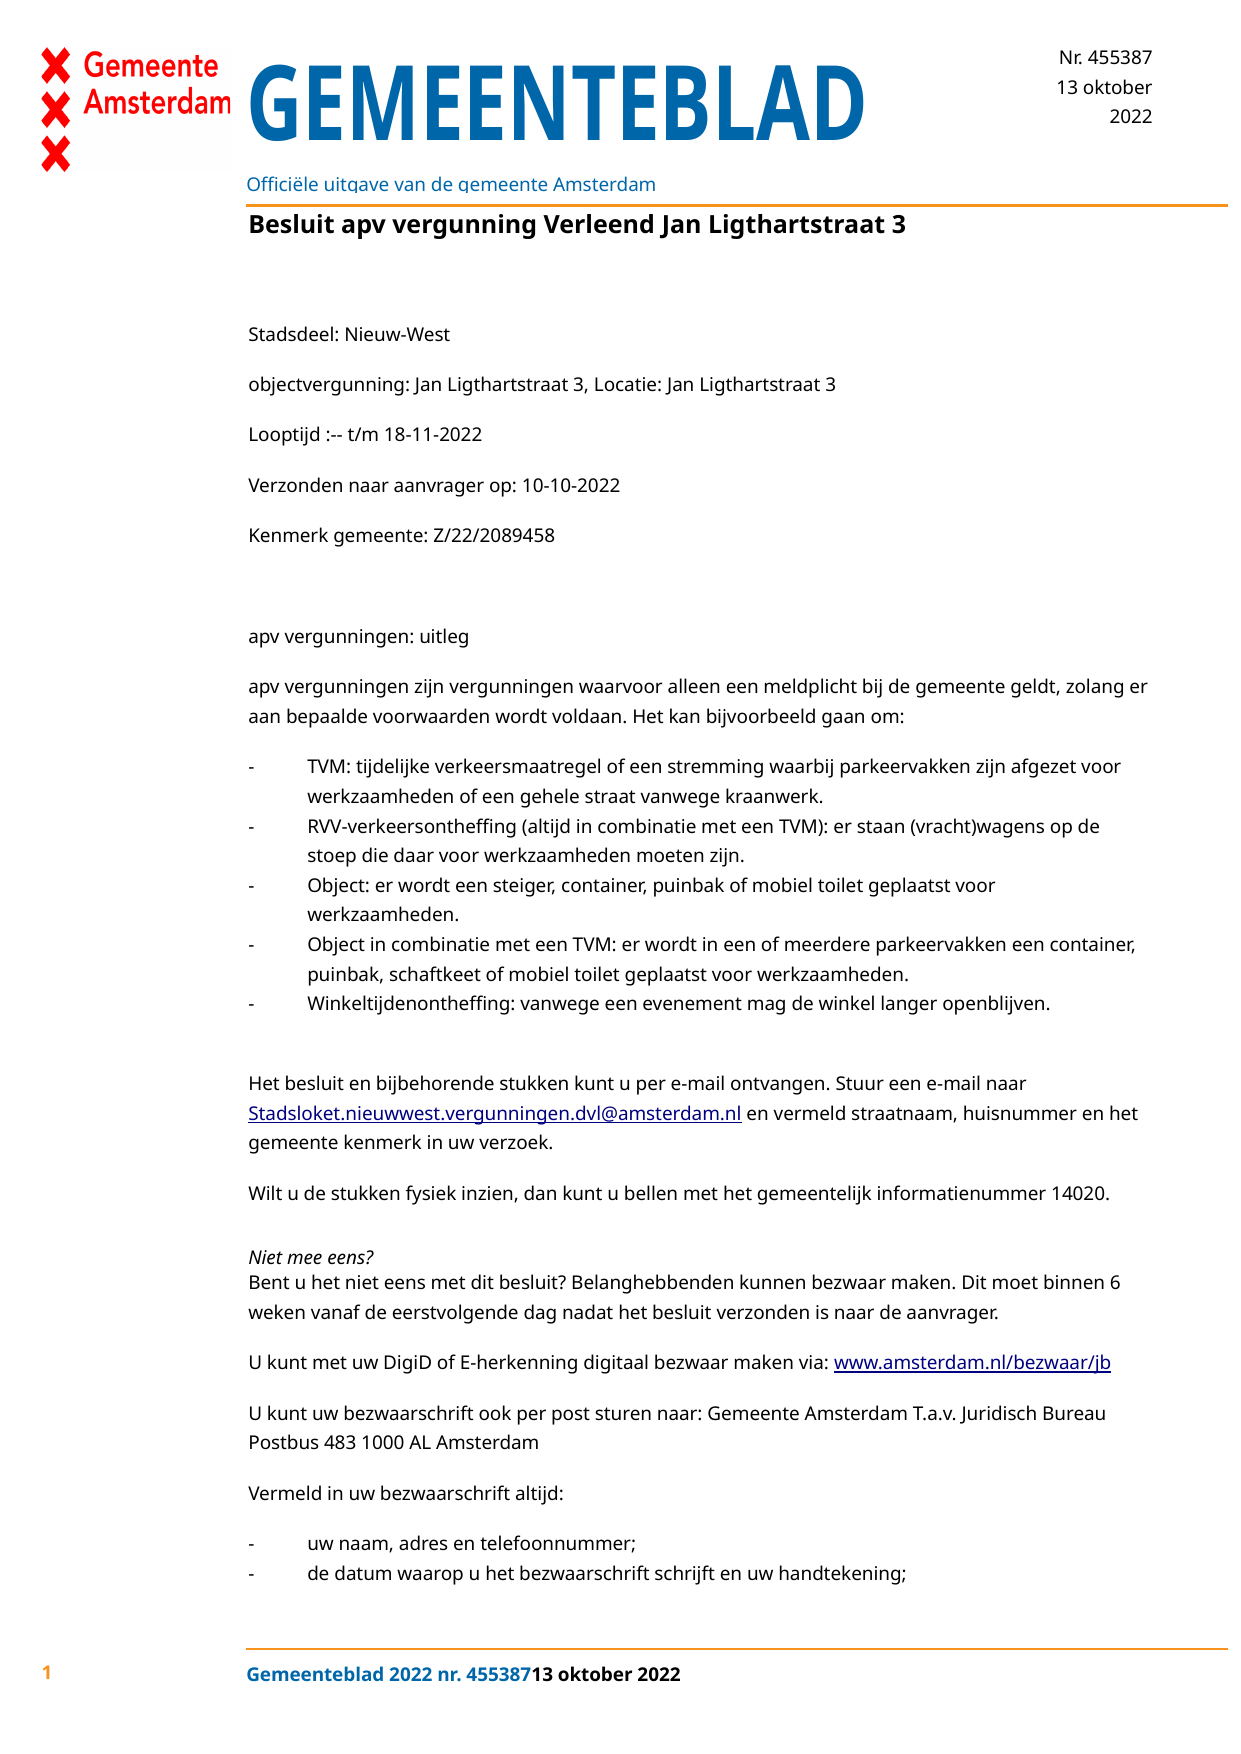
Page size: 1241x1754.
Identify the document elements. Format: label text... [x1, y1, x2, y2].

picture [41, 47, 231, 172]
list Object: er wordt een steiger, container, puinbak of mobiel toilet geplaatst voor werkzaamheden. [248, 872, 1152, 927]
list Object in combinatie met een TVM: er wordt in een of meerdere parkeervakken een container, puinbak, schaftkeet of mobiel toilet geplaatst voor werkzaamheden. [248, 931, 1152, 986]
list de datum waarop u het bezwaarschrift schrijft en uw handtekening; [248, 1560, 1152, 1586]
text Stadsdeel: Nieuw-West [248, 321, 1152, 346]
text Bent u het niet eens met dit besluit? Belanghebbenden kunnen bezwaar maken. Dit moet binnen 6 weken vanaf de eerstvolgende dag nadat het besluit verzonden is naar de aanvrager. [248, 1269, 1152, 1325]
text U kunt uw bezwaarschrift ook per post sturen naar: Gemeente Amsterdam T.a.v. Juridisch Bureau Postbus 483 1000 AL Amsterdam [248, 1400, 1152, 1455]
list TVM: tijdelijke verkeersmaatregel of een stremming waarbij parkeervakken zijn afgezet voor werkzaamheden of een gehele straat vanwege kraanwerk. [248, 754, 1152, 809]
text objectvergunning: Jan Ligthartstraat 3, Locatie: Jan Ligthartstraat 3 [248, 371, 1152, 397]
text Vermeld in uw bezwaarschrift altijd: [248, 1480, 1152, 1506]
text Kenmerk gemeente: Z/22/2089458 [248, 522, 1152, 548]
text Verzonden naar aanvrager op: 10-10-2022 [248, 472, 1152, 498]
list Winkeltijdenontheffing: vanwege een evenement mag de winkel langer openblijven. [248, 990, 1152, 1016]
text apv vergunningen zijn vergunningen waarvoor alleen een meldplicht bij de gemeente geldt, zolang er aan bepaalde voorwaarden wordt voldaan. Het kan bijvoorbeeld gaan om: [248, 674, 1152, 729]
text Niet mee eens? [248, 1244, 1152, 1269]
list uw naam, adres en telefoonnummer; [248, 1530, 1152, 1556]
text Looptijd :-- t/m 18-11-2022 [248, 422, 1152, 447]
text Wilt u de stukken fysiek inzien, dan kunt u bellen met het gemeentelijk informatienummer 14020. [248, 1180, 1152, 1206]
text U kunt met uw DigiD of E-herkenning digitaal bezwaar maken via: www.amsterdam.nl/bezwaar/jb [248, 1349, 1152, 1375]
text Het besluit en bijbehorende stukken kunt u per e-mail ontvangen. Stuur een e-mail naar Stadsloket.nieuwwest.vergunningen.dvl@amsterdam.nl en vermeld straatnaam, huisnummer en het gemeente kenmerk in uw verzoek. [248, 1070, 1152, 1155]
text Besluit apv vergunning Verleend Jan Ligthartstraat 3 [248, 207, 1152, 241]
list RVV-verkeersontheffing (altijd in combinatie met een TVM): er staan (vracht)wagens op de stoep die daar voor werkzaamheden moeten zijn. [248, 813, 1152, 868]
text apv vergunningen: uitleg [248, 623, 1152, 649]
